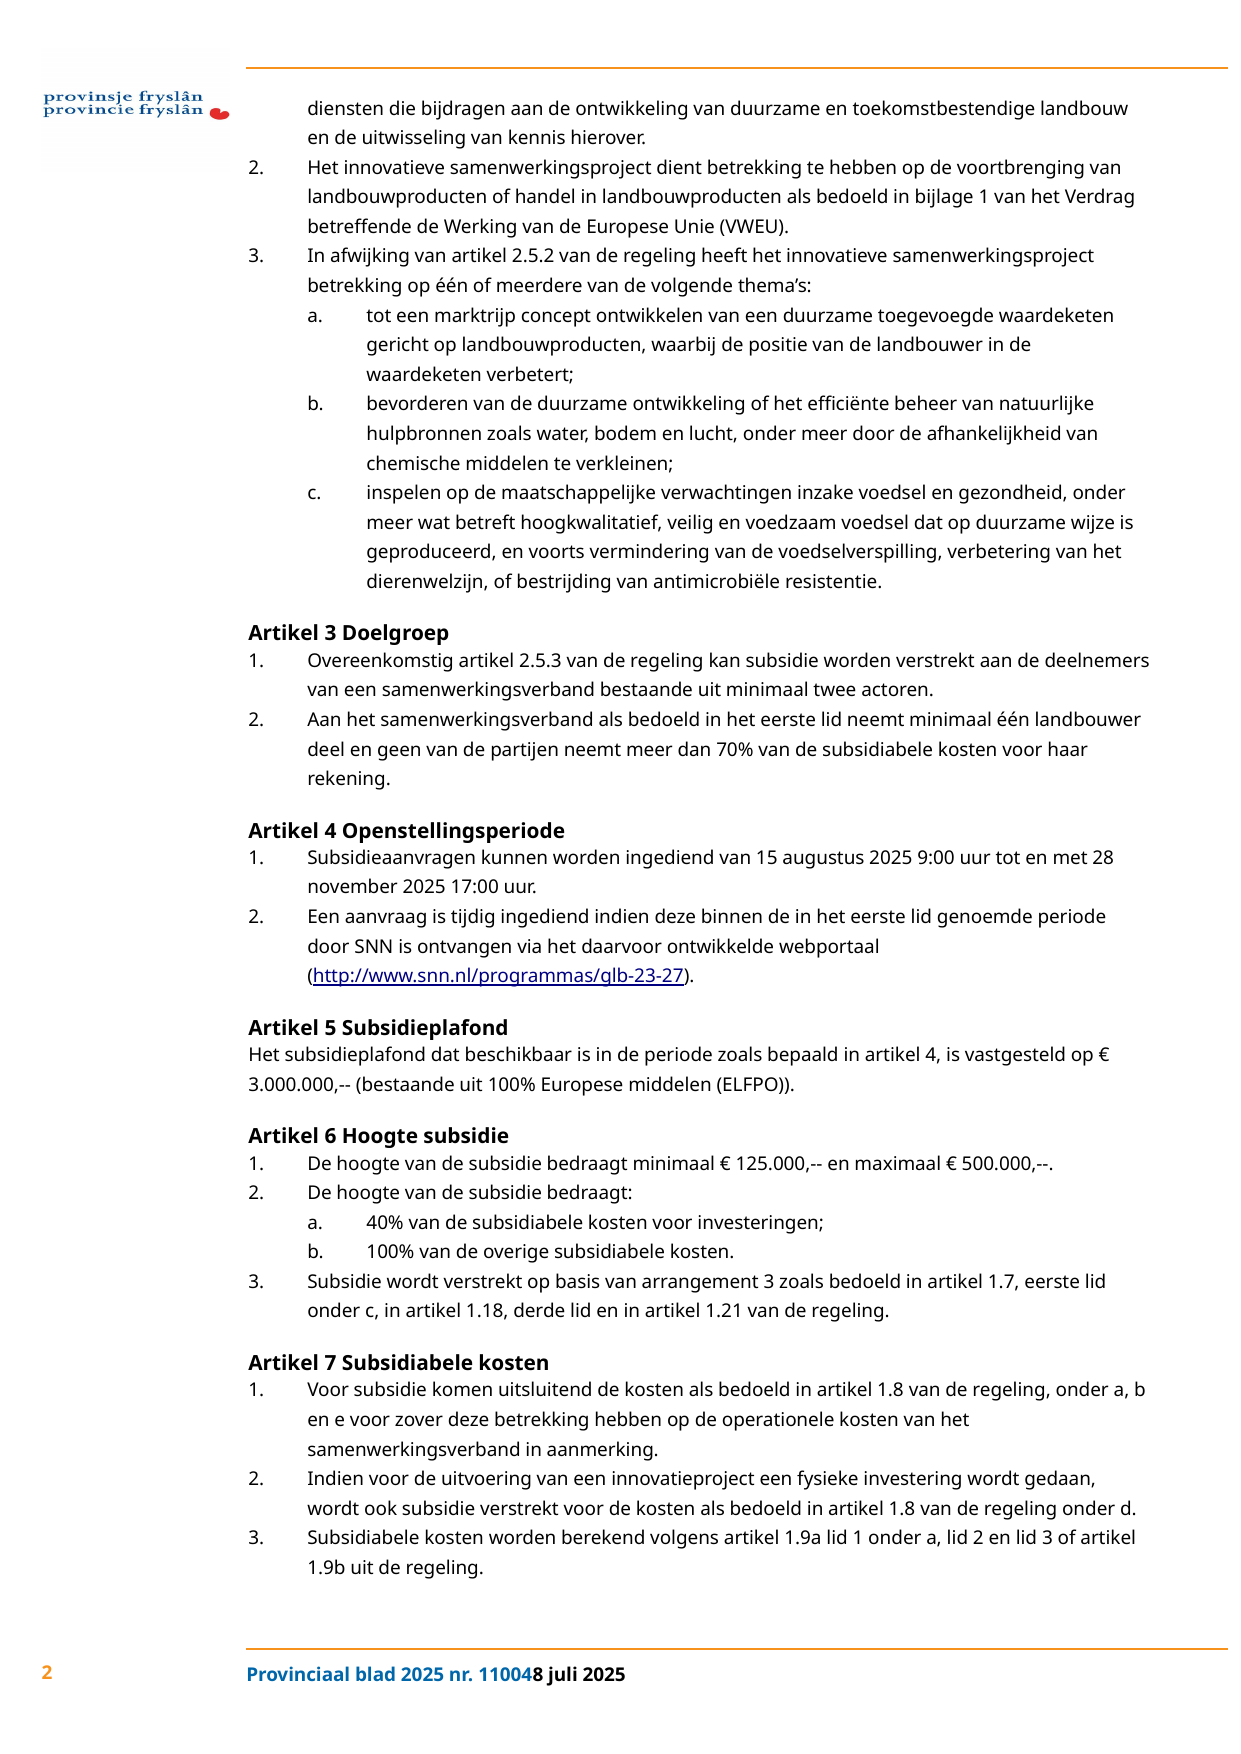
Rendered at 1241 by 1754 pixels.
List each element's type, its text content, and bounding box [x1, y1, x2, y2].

list Subsidie wordt verstrekt op basis van arrangement 3 zoals bedoeld in artikel 1.7, eerste lid onder c, in artikel 1.18, derde lid en in artikel 1.21 van de regeling. [248, 1268, 1152, 1323]
list Subsidieaanvragen kunnen worden ingediend van 15 augustus 2025 9:00 uur tot en met 28 november 2025 17:00 uur. [248, 844, 1152, 899]
list De hoogte van de subsidie bedraagt minimaal € 125.000,-- en maximaal € 500.000,--. [248, 1150, 1152, 1176]
text Artikel 4 Openstellingsperiode [248, 816, 1152, 844]
list In afwijking van artikel 2.5.2 van de regeling heeft het innovatieve samenwerkingsproject betrekking op één of meerdere van de volgende thema’s: [248, 243, 1152, 298]
text Artikel 5 Subsidieplafond [248, 1013, 1152, 1041]
text Het subsidieplafond dat beschikbaar is in de periode zoals bepaald in artikel 4, is vastgesteld op € 3.000.000,-- (bestaande uit 100% Europese middelen (ELFPO)). [248, 1041, 1152, 1097]
list Aan het samenwerkingsverband als bedoeld in het eerste lid neemt minimaal één landbouwer deel en geen van de partijen neemt meer dan 70% van de subsidiabele kosten voor haar rekening. [248, 706, 1152, 791]
list Voor subsidie komen uitsluitend de kosten als bedoeld in artikel 1.8 van de regeling, onder a, b en e voor zover deze betrekking hebben op de operationele kosten van het samenwerkingsverband in aanmerking. [248, 1377, 1152, 1461]
list Een aanvraag is tijdig ingediend indien deze binnen de in het eerste lid genoemde periode door SNN is ontvangen via het daarvoor ontwikkelde webportaal (http://www.snn.nl/programmas/glb-23-27). [248, 903, 1152, 988]
list Subsidiabele kosten worden berekend volgens artikel 1.9a lid 1 onder a, lid 2 en lid 3 of artikel 1.9b uit de regeling. [248, 1524, 1152, 1580]
list 40% van de subsidiabele kosten voor investeringen; [307, 1209, 1152, 1235]
list diensten die bijdragen aan de ontwikkeling van duurzame en toekomstbestendige landbouw en de uitwisseling van kennis hierover. [248, 95, 1152, 150]
text Artikel 7 Subsidiabele kosten [248, 1348, 1152, 1377]
list 100% van de overige subsidiabele kosten. [307, 1238, 1152, 1264]
list Het innovatieve samenwerkingsproject dient betrekking te hebben op de voortbrenging van landbouwproducten of handel in landbouwproducten als bedoeld in bijlage 1 van het Verdrag betreffende de Werking van de Europese Unie (VWEU). [248, 154, 1152, 239]
text Artikel 3 Doelgroep [248, 618, 1152, 647]
picture [41, 47, 231, 172]
list De hoogte van de subsidie bedraagt: [248, 1179, 1152, 1205]
list tot een marktrijp concept ontwikkelen van een duurzame toegevoegde waardeketen gericht op landbouwproducten, waarbij de positie van de landbouwer in de waardeketen verbetert; [307, 302, 1152, 387]
list inspelen op de maatschappelijke verwachtingen inzake voedsel en gezondheid, onder meer wat betreft hoogkwalitatief, veilig en voedzaam voedsel dat op duurzame wijze is geproduceerd, en voorts vermindering van de voedselverspilling, verbetering van het dierenwelzijn, of bestrijding van antimicrobiële resistentie. [307, 479, 1152, 594]
list bevorderen van de duurzame ontwikkeling of het efficiënte beheer van natuurlijke hulpbronnen zoals water, bodem en lucht, onder meer door de afhankelijkheid van chemische middelen te verkleinen; [307, 391, 1152, 476]
list Indien voor de uitvoering van een innovatieproject een fysieke investering wordt gedaan, wordt ook subsidie verstrekt voor de kosten als bedoeld in artikel 1.8 van de regeling onder d. [248, 1465, 1152, 1521]
text Artikel 6 Hoogte subsidie [248, 1121, 1152, 1150]
list Overeenkomstig artikel 2.5.3 van de regeling kan subsidie worden verstrekt aan de deelnemers van een samenwerkingsverband bestaande uit minimaal twee actoren. [248, 647, 1152, 702]
